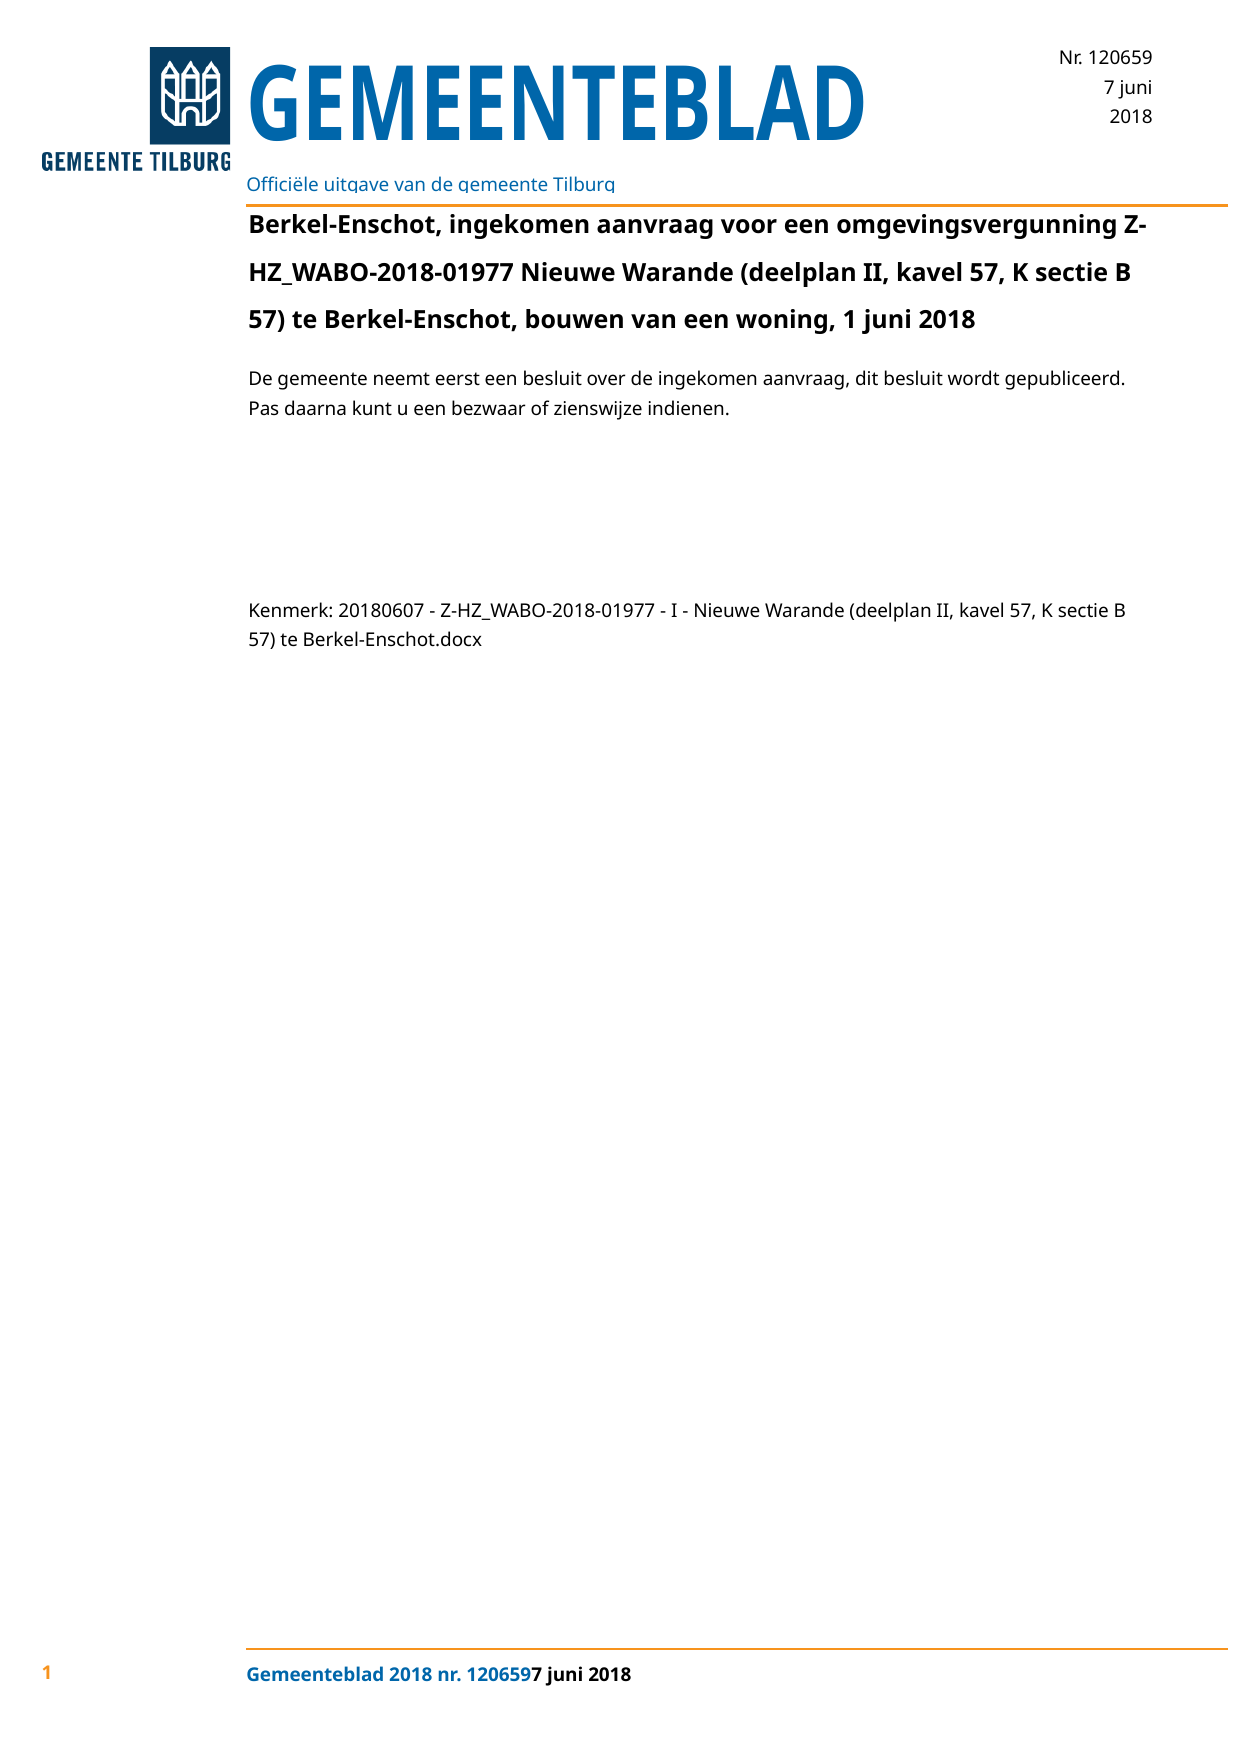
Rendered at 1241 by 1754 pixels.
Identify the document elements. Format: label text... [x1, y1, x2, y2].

text Kenmerk: 20180607 - Z-HZ_WABO-2018-01977 - I - Nieuwe Warande (deelplan II, kavel 57, K sectie B 57) te Berkel-Enschot.docx [248, 597, 1152, 652]
picture [41, 47, 231, 172]
text De gemeente neemt eerst een besluit over de ingekomen aanvraag, dit besluit wordt gepubliceerd. Pas daarna kunt u een bezwaar of zienswijze indienen. [248, 366, 1152, 421]
text Berkel-Enschot, ingekomen aanvraag voor een omgevingsvergunning Z-HZ_WABO-2018-01977 Nieuwe Warande (deelplan II, kavel 57, K sectie B 57) te Berkel-Enschot, bouwen van een woning, 1 juni 2018 [248, 207, 1152, 336]
